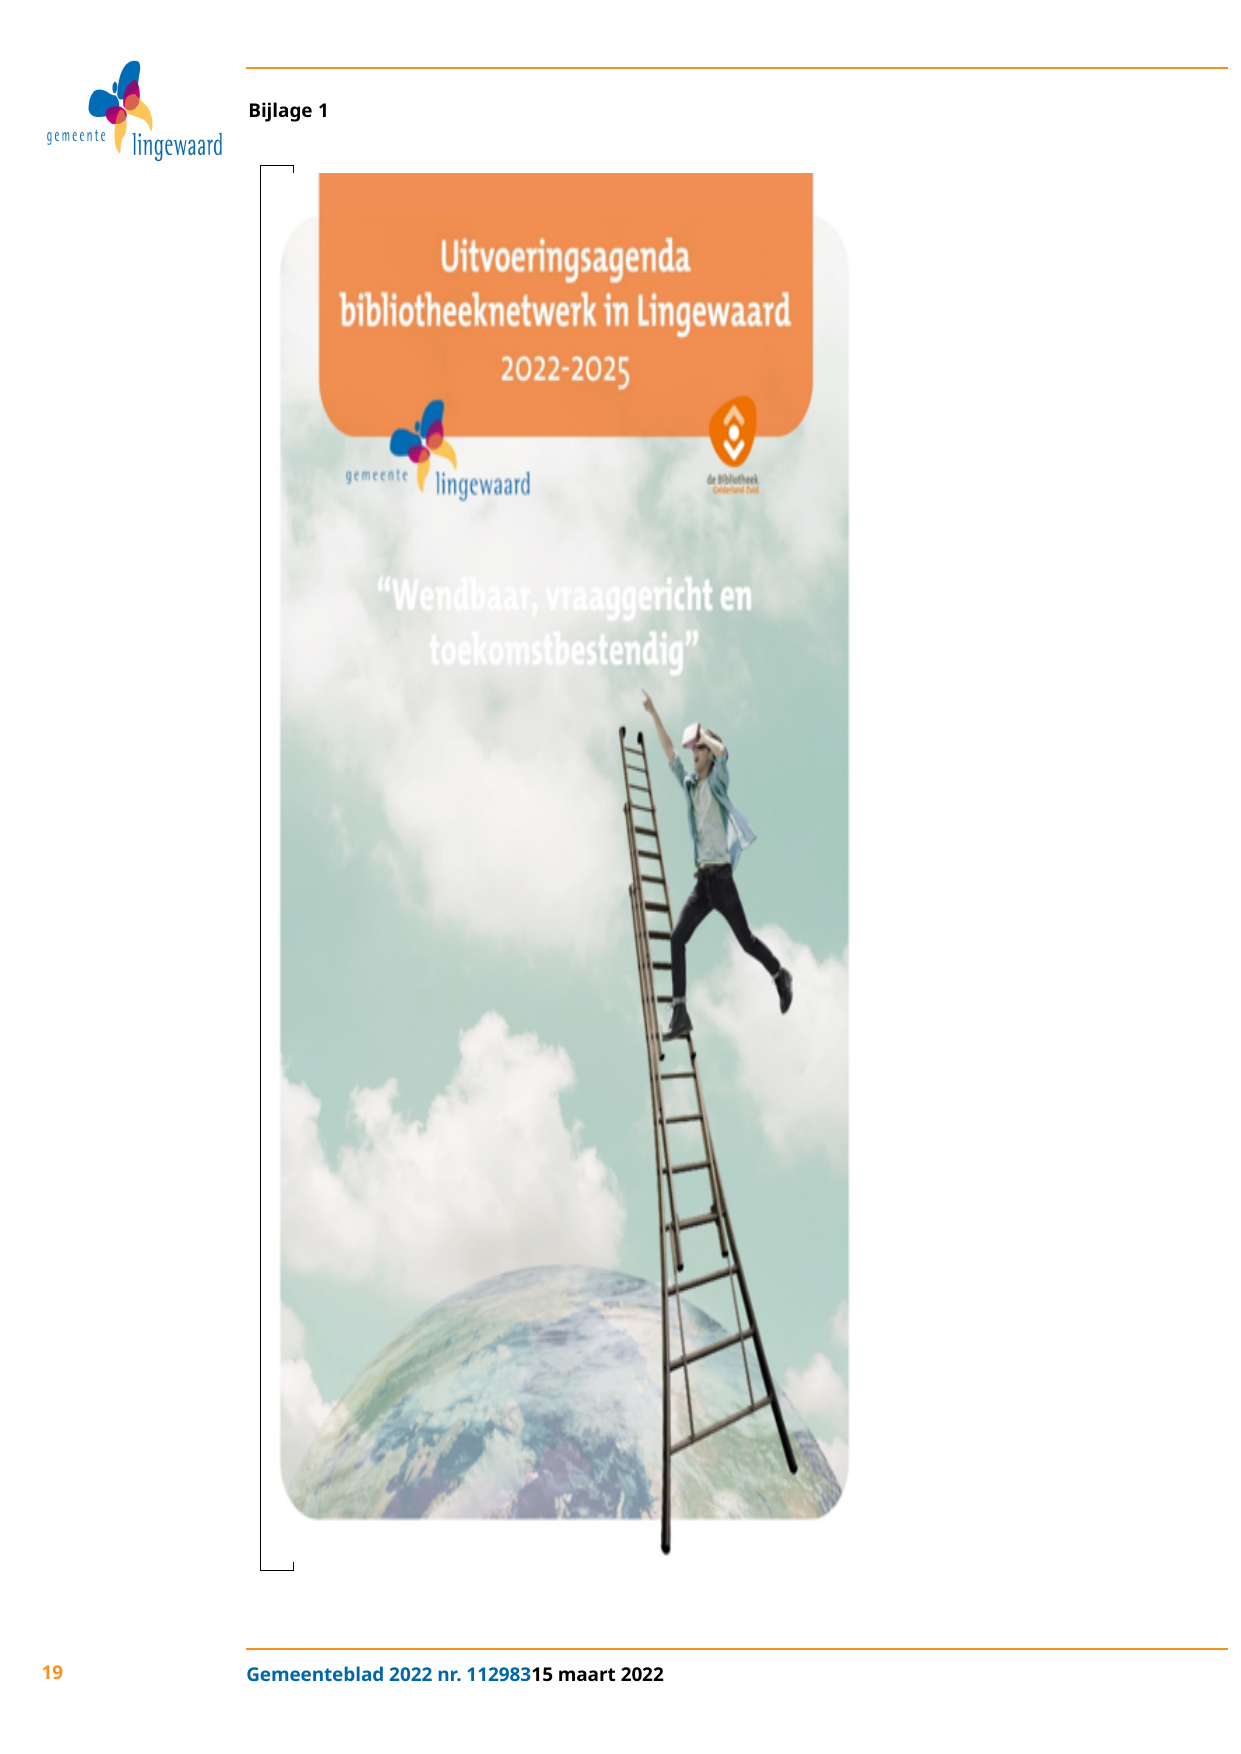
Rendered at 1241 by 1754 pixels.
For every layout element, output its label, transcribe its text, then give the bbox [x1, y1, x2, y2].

text Bijlage 1 [248, 95, 1152, 123]
picture [268, 173, 860, 1562]
picture [41, 47, 231, 172]
